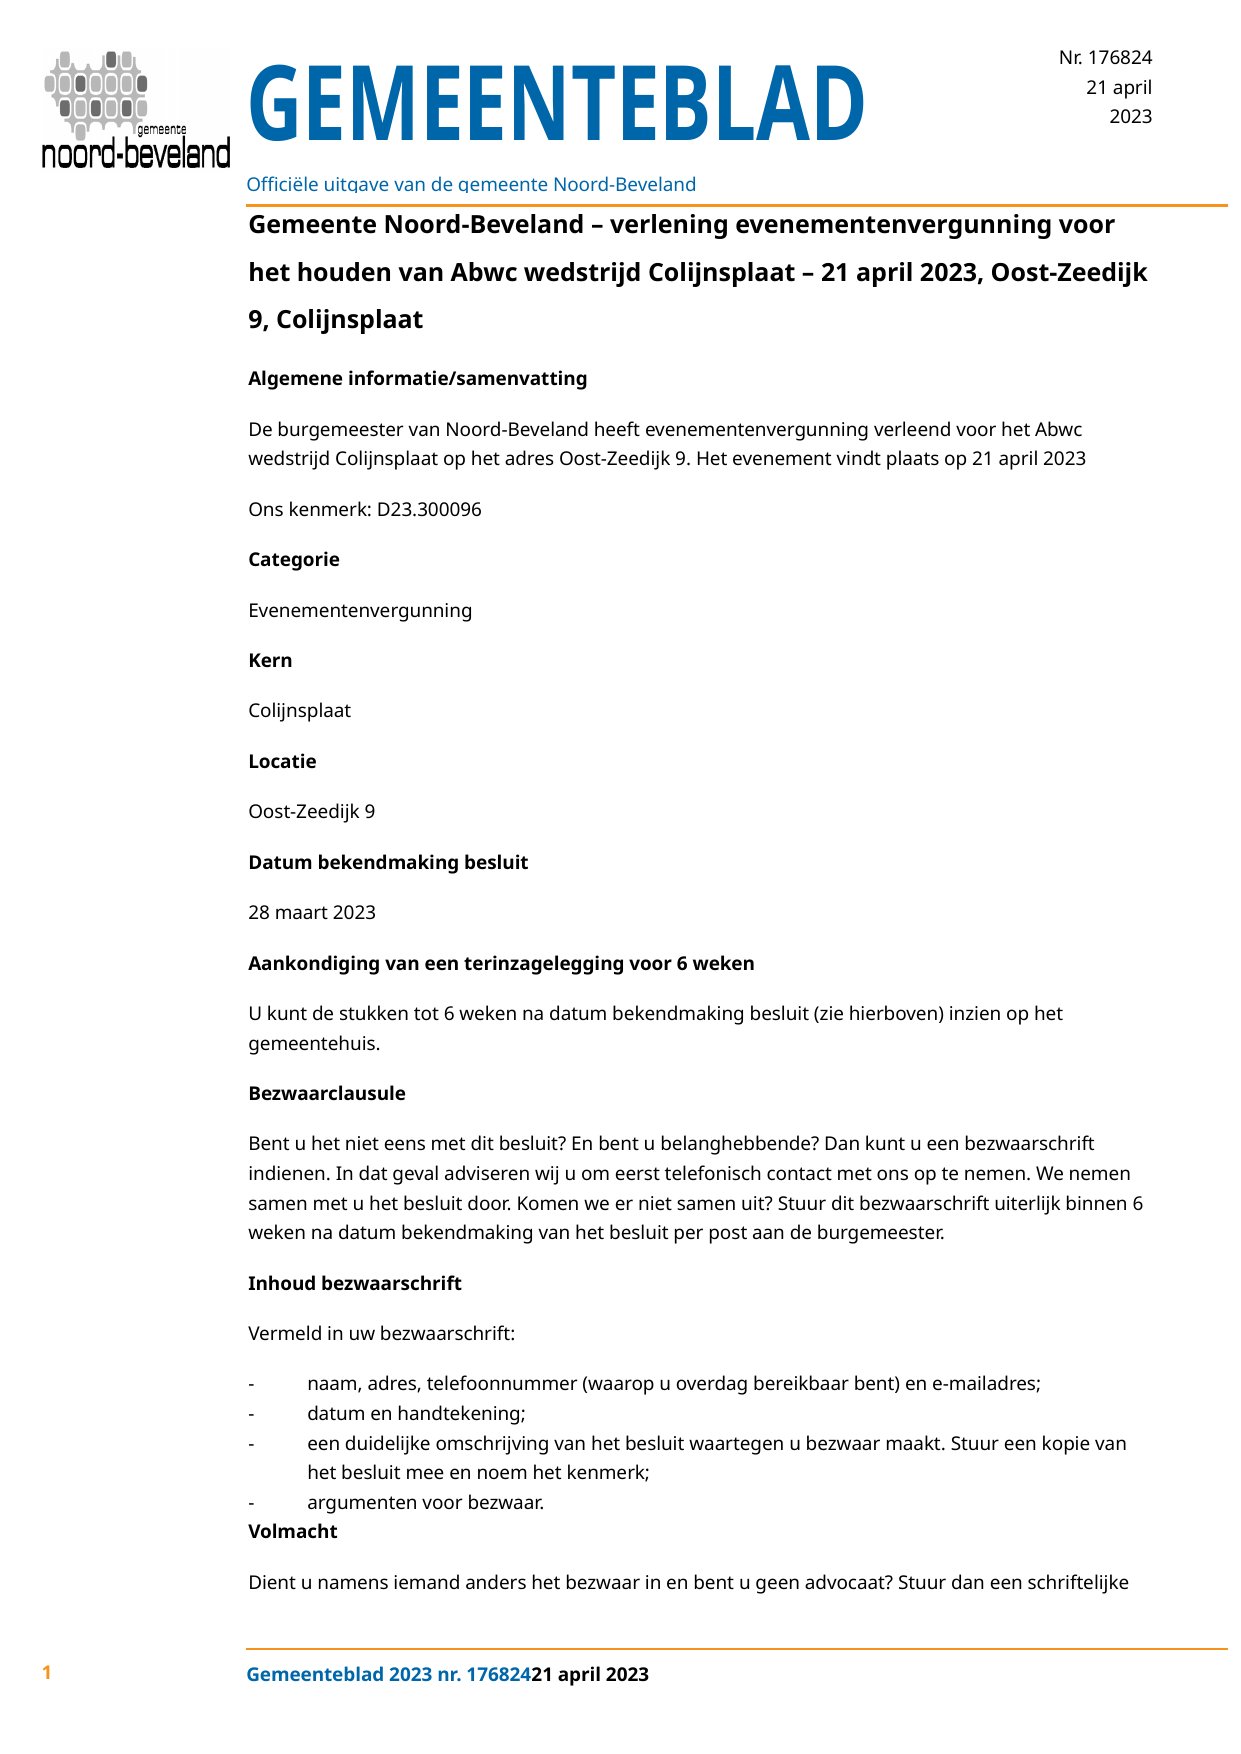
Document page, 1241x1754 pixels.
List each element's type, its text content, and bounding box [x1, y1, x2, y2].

text Aankondiging van een terinzagelegging voor 6 weken [248, 950, 1152, 975]
text U kunt de stukken tot 6 weken na datum bekendmaking besluit (zie hierboven) inzien op het gemeentehuis. [248, 1000, 1152, 1055]
list datum en handtekening; [248, 1400, 1152, 1426]
text Datum bekendmaking besluit [248, 849, 1152, 874]
text Gemeente Noord-Beveland – verlening evenementenvergunning voor het houden van Abwc wedstrijd Colijnsplaat – 21 april 2023, Oost-Zeedijk 9, Colijnsplaat [248, 207, 1152, 336]
text Inhoud bezwaarschrift [248, 1270, 1152, 1295]
list naam, adres, telefoonnummer (waarop u overdag bereikbaar bent) en e-mailadres; [248, 1371, 1152, 1396]
text Bezwaarclausule [248, 1080, 1152, 1106]
text Locatie [248, 748, 1152, 774]
text Oost-Zeedijk 9 [248, 798, 1152, 824]
text Bent u het niet eens met dit besluit? En bent u belanghebbende? Dan kunt u een bezwaarschrift indienen. In dat geval adviseren wij u om eerst telefonisch contact met ons op te nemen. We nemen samen met u het besluit door. Komen we er niet samen uit? Stuur dit bezwaarschrift uiterlijk binnen 6 weken na datum bekendmaking van het besluit per post aan de burgemeester. [248, 1131, 1152, 1245]
text Vermeld in uw bezwaarschrift: [248, 1320, 1152, 1346]
text Kern [248, 647, 1152, 673]
picture [41, 47, 231, 172]
text Volmacht [248, 1518, 1152, 1544]
list argumenten voor bezwaar. [248, 1489, 1152, 1514]
text Ons kenmerk: D23.300096 [248, 496, 1152, 522]
text Algemene informatie/samenvatting [248, 366, 1152, 391]
text 28 maart 2023 [248, 899, 1152, 925]
text Categorie [248, 546, 1152, 572]
list een duidelijke omschrijving van het besluit waartegen u bezwaar maakt. Stuur een kopie van het besluit mee en noem het kenmerk; [248, 1430, 1152, 1485]
text Colijnsplaat [248, 698, 1152, 723]
text Evenementenvergunning [248, 597, 1152, 622]
text De burgemeester van Noord-Beveland heeft evenementenvergunning verleend voor het Abwc wedstrijd Colijnsplaat op het adres Oost-Zeedijk 9. Het evenement vindt plaats op 21 april 2023 [248, 416, 1152, 471]
text Dient u namens iemand anders het bezwaar in en bent u geen advocaat? Stuur dan een schriftelijke [248, 1569, 1152, 1594]
